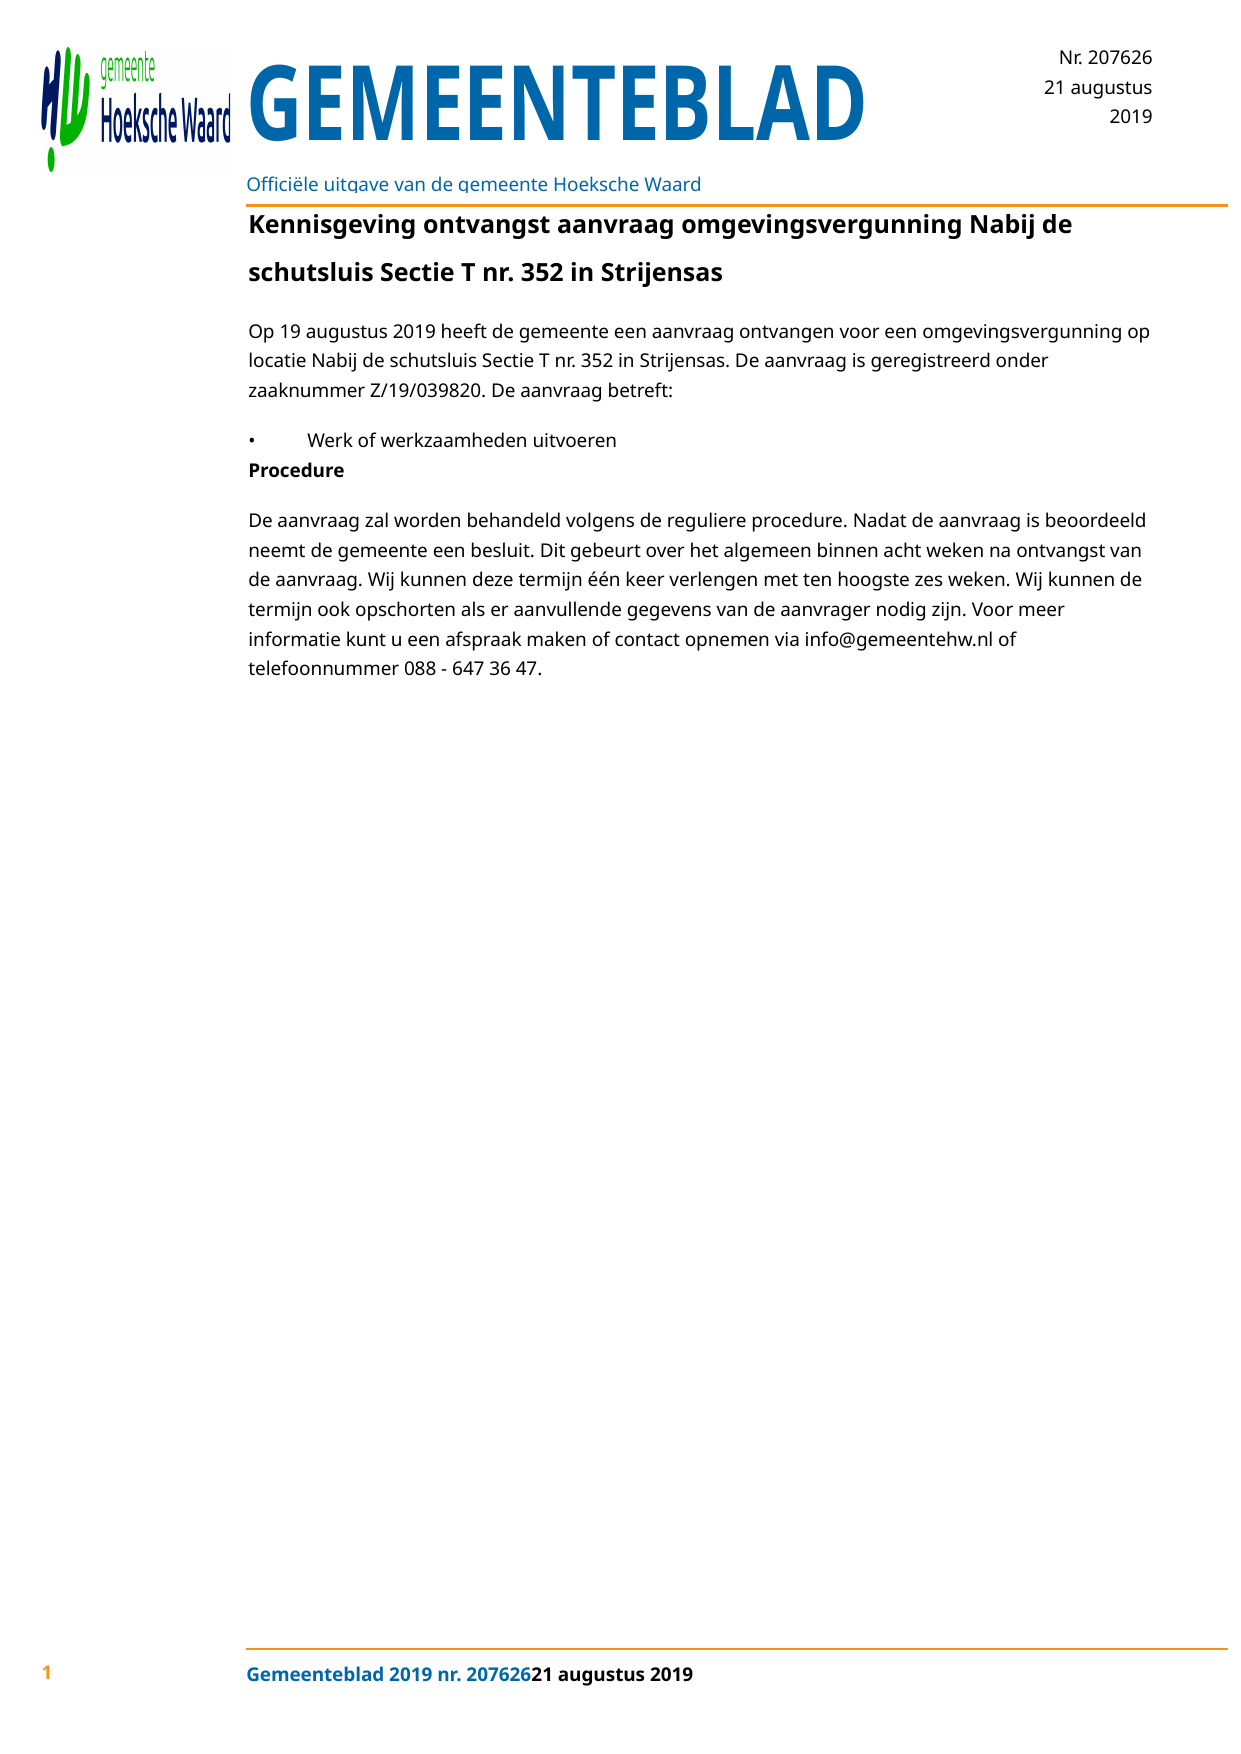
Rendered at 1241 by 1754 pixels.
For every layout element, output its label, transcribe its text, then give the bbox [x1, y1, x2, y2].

text Kennisgeving ontvangst aanvraag omgevingsvergunning Nabij de schutsluis Sectie T nr. 352 in Strijensas [248, 207, 1152, 288]
text Op 19 augustus 2019 heeft de gemeente een aanvraag ontvangen voor een omgevingsvergunning op locatie Nabij de schutsluis Sectie T nr. 352 in Strijensas. De aanvraag is geregistreerd onder zaaknummer Z/19/039820. De aanvraag betreft: [248, 318, 1152, 403]
text De aanvraag zal worden behandeld volgens de reguliere procedure. Nadat de aanvraag is beoordeeld neemt de gemeente een besluit. Dit gebeurt over het algemeen binnen acht weken na ontvangst van de aanvraag. Wij kunnen deze termijn één keer verlengen met ten hoogste zes weken. Wij kunnen de termijn ook opschorten als er aanvullende gegevens van de aanvrager nodig zijn. Voor meer informatie kunt u een afspraak maken of contact opnemen via info@gemeentehw.nl of telefoonnummer 088 - 647 36 47. [248, 507, 1152, 681]
list Werk of werkzaamheden uitvoeren [248, 427, 1152, 453]
picture [41, 47, 231, 172]
text Procedure [248, 457, 1152, 483]
